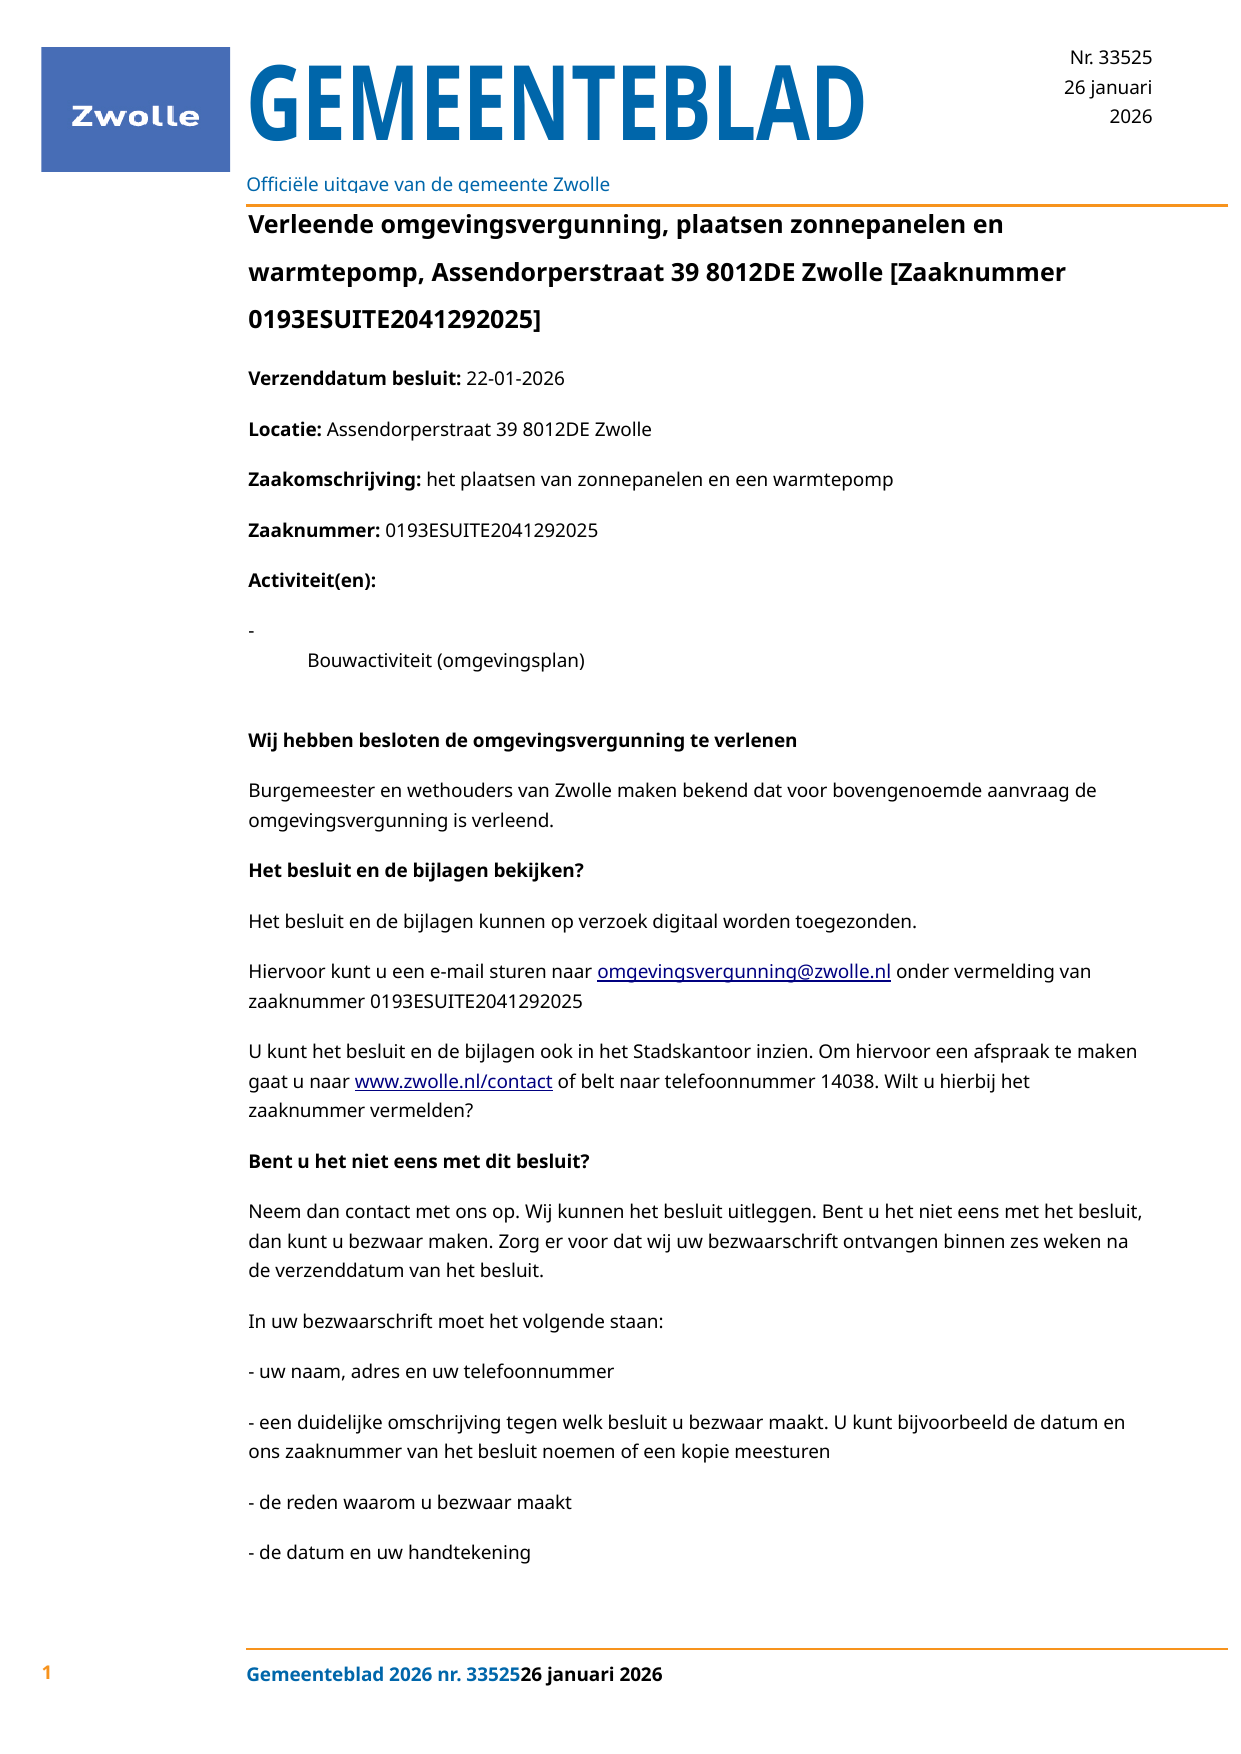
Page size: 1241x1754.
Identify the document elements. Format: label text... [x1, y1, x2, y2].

text Het besluit en de bijlagen kunnen op verzoek digitaal worden toegezonden. [248, 908, 1152, 934]
text - de reden waarom u bezwaar maakt [248, 1489, 1152, 1514]
text Verleende omgevingsvergunning, plaatsen zonnepanelen en warmtepomp, Assendorperstraat 39 8012DE Zwolle [Zaaknummer 0193ESUITE2041292025] [248, 207, 1152, 336]
text U kunt het besluit en de bijlagen ook in het Stadskantoor inzien. Om hiervoor een afspraak te maken gaat u naar www.zwolle.nl/contact of belt naar telefoonnummer 14038. Wilt u hierbij het zaaknummer vermelden? [248, 1038, 1152, 1123]
picture [41, 47, 231, 172]
list Bouwactiviteit (omgevingsplan) [248, 647, 1152, 673]
text Zaakomschrijving: het plaatsen van zonnepanelen en een warmtepomp [248, 466, 1152, 492]
text Het besluit en de bijlagen bekijken? [248, 858, 1152, 883]
text - uw naam, adres en uw telefoonnummer [248, 1358, 1152, 1384]
text Burgemeester en wethouders van Zwolle maken bekend dat voor bovengenoemde aanvraag de omgevingsvergunning is verleend. [248, 778, 1152, 833]
text Locatie: Assendorperstraat 39 8012DE Zwolle [248, 416, 1152, 442]
text Activiteit(en): [248, 567, 1152, 593]
text - de datum en uw handtekening [248, 1539, 1152, 1565]
text Bent u het niet eens met dit besluit? [248, 1148, 1152, 1174]
text Neem dan contact met ons op. Wij kunnen het besluit uitleggen. Bent u het niet eens met het besluit, dan kunt u bezwaar maken. Zorg er voor dat wij uw bezwaarschrift ontvangen binnen zes weken na de verzenddatum van het besluit. [248, 1198, 1152, 1283]
text - een duidelijke omschrijving tegen welk besluit u bezwaar maakt. U kunt bijvoorbeeld de datum en ons zaaknummer van het besluit noemen of een kopie meesturen [248, 1409, 1152, 1464]
text Wij hebben besloten de omgevingsvergunning te verlenen [248, 727, 1152, 753]
text Verzenddatum besluit: 22-01-2026 [248, 366, 1152, 391]
text In uw bezwaarschrift moet het volgende staan: [248, 1308, 1152, 1334]
text Zaaknummer: 0193ESUITE2041292025 [248, 517, 1152, 542]
text Hiervoor kunt u een e-mail sturen naar omgevingsvergunning@zwolle.nl onder vermelding van zaaknummer 0193ESUITE2041292025 [248, 958, 1152, 1014]
